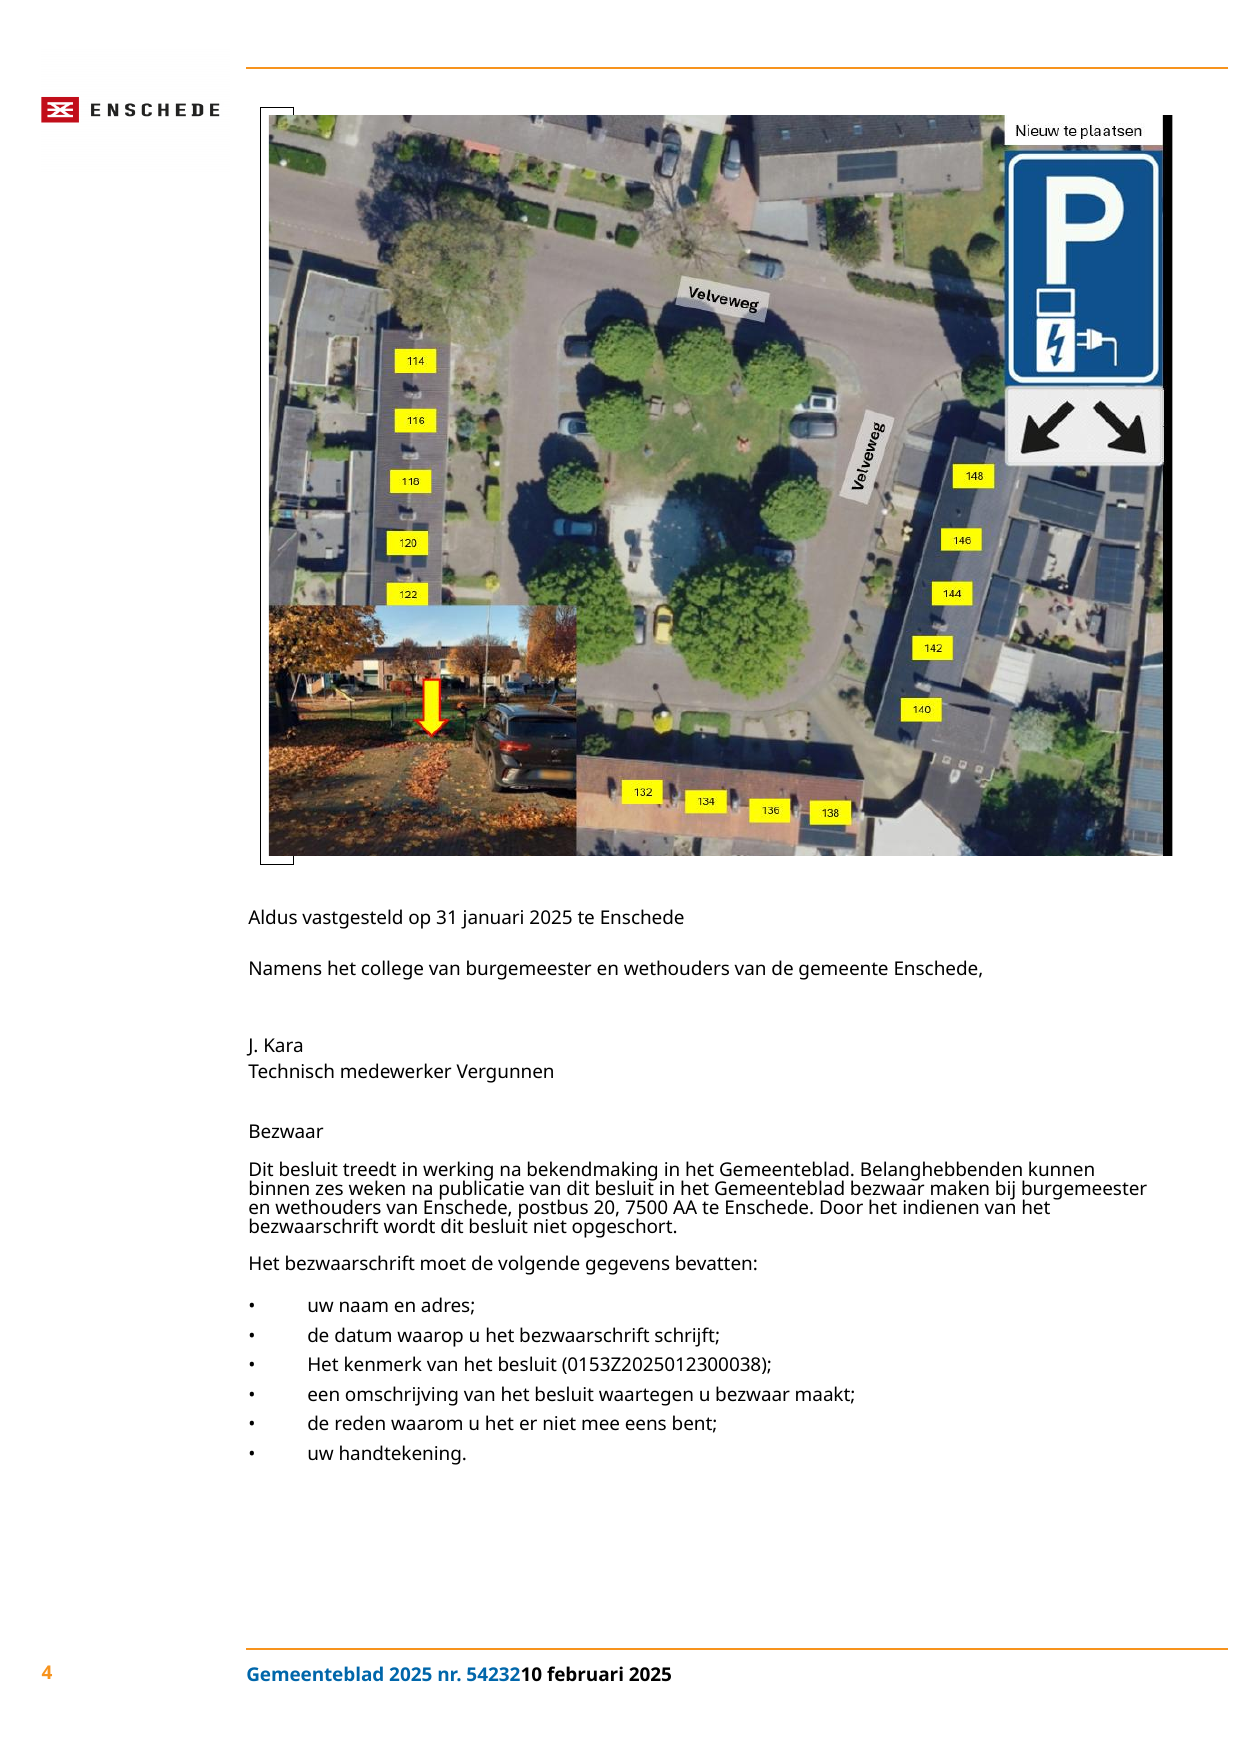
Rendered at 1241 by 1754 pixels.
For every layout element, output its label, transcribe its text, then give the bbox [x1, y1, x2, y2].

text Het bezwaarschrift moet de volgende gegevens bevatten: [248, 1255, 1152, 1274]
list de reden waarom u het er niet mee eens bent; [248, 1411, 1152, 1436]
list uw naam en adres; [248, 1292, 1152, 1318]
list de datum waarop u het bezwaarschrift schrijft; [248, 1322, 1152, 1348]
text Dit besluit treedt in werking na bekendmaking in het Gemeenteblad. Belanghebbenden kunnen binnen zes weken na publicatie van dit besluit in het Gemeenteblad bezwaar maken bij burgemeester en wethouders van Enschede, postbus 20, 7500 AA te Enschede. Door het indienen van het bezwaarschrift wordt dit besluit niet opgeschort. [248, 1161, 1152, 1238]
picture [41, 47, 231, 172]
text Namens het college van burgemeester en wethouders van de gemeente Enschede, [248, 956, 1152, 981]
text Aldus vastgesteld op 31 januari 2025 te Enschede [248, 904, 1152, 930]
text Bezwaar [248, 1123, 1152, 1143]
picture [268, 115, 1173, 856]
text J. Kara [248, 1033, 1152, 1058]
list Het kenmerk van het besluit (0153Z2025012300038); [248, 1351, 1152, 1377]
list een omschrijving van het besluit waartegen u bezwaar maakt; [248, 1381, 1152, 1407]
list uw handtekening. [248, 1440, 1152, 1466]
text Technisch medewerker Vergunnen [248, 1058, 1152, 1084]
